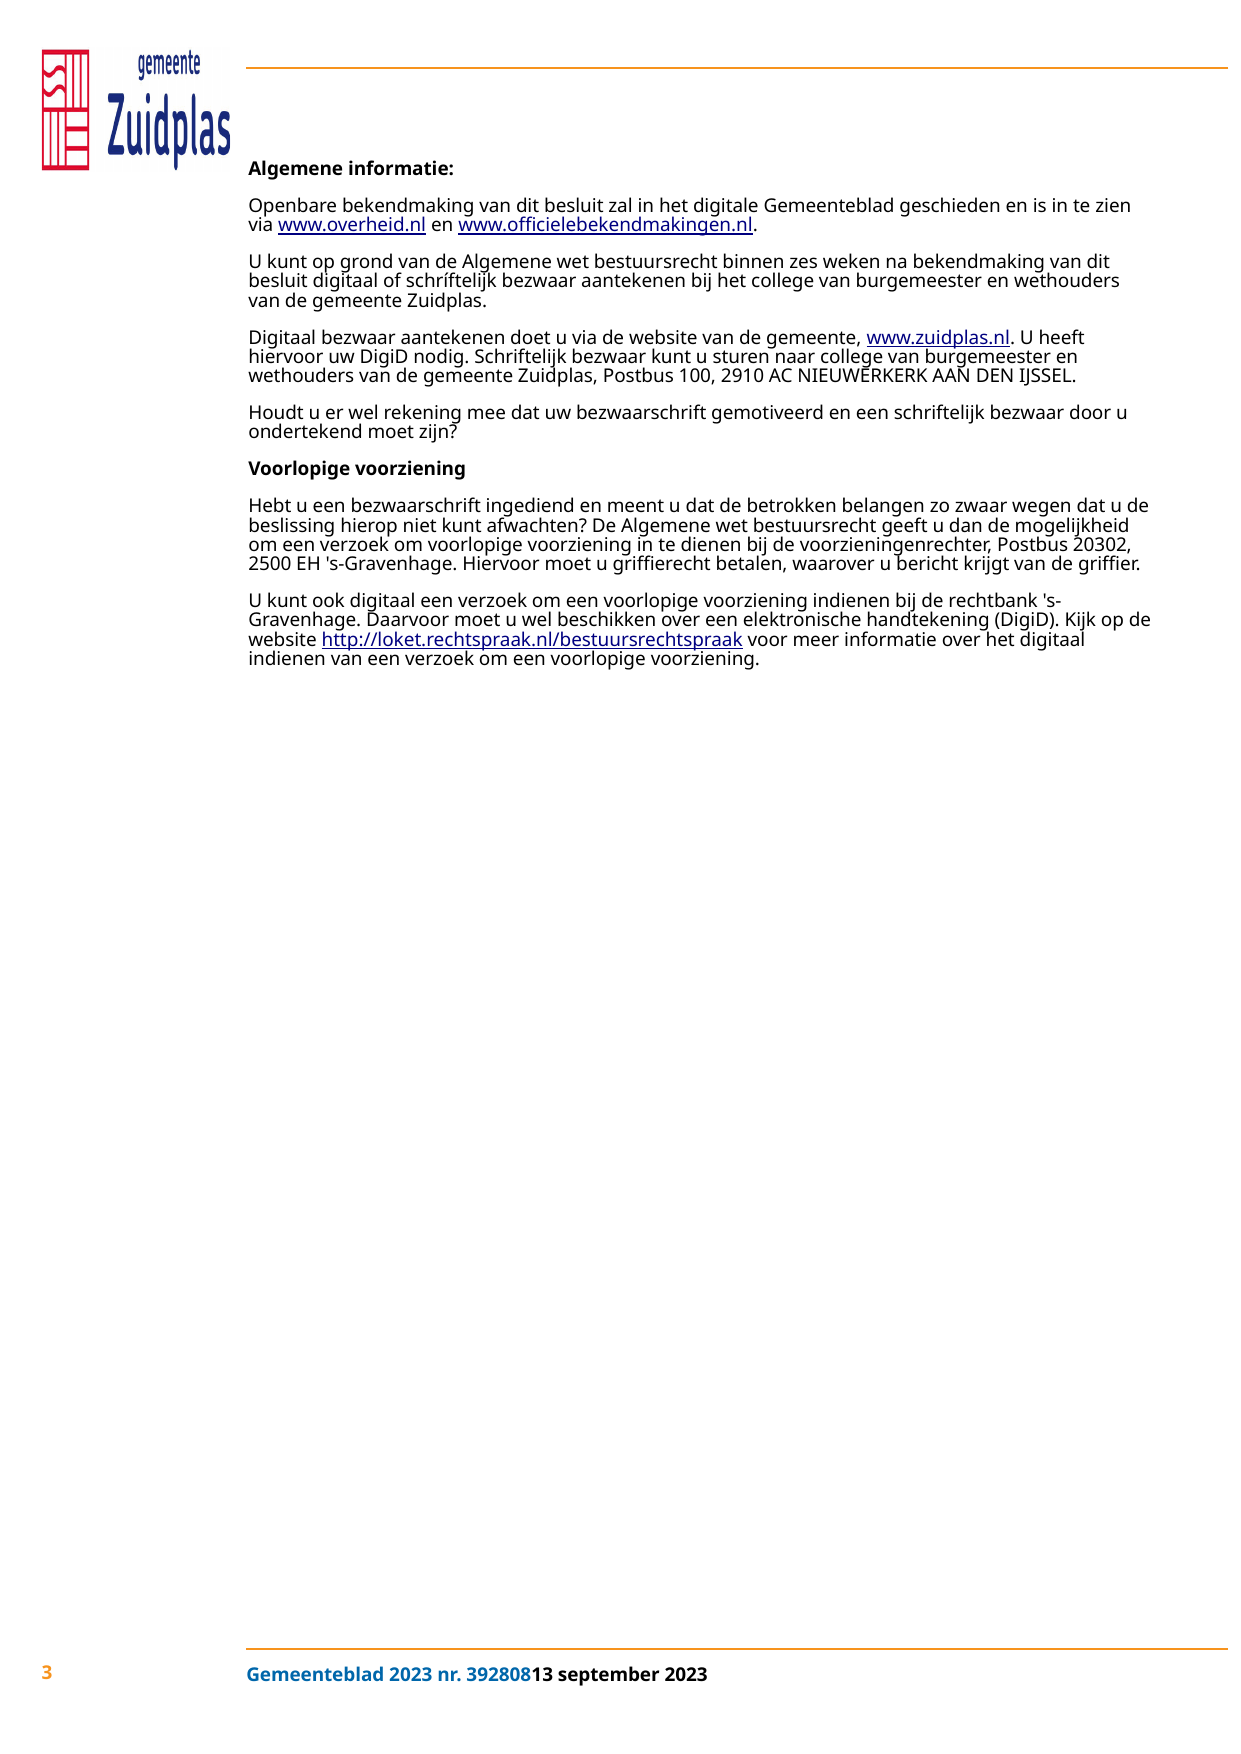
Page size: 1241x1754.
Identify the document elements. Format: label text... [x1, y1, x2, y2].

text Digitaal bezwaar aantekenen doet u via de website van de gemeente, www.zuidplas.nl. U heeft hiervoor uw DigiD nodig. Schriftelijk bezwaar kunt u sturen naar college van burgemeester en wethouders van de gemeente Zuidplas, Postbus 100, 2910 AC NIEUWERKERK AAN DEN IJSSEL. [248, 329, 1152, 386]
text Houdt u er wel rekening mee dat uw bezwaarschrift gemotiveerd en een schriftelijk bezwaar door u ondertekend moet zijn? [248, 404, 1152, 443]
text U kunt op grond van de Algemene wet bestuursrecht binnen zes weken na bekendmaking van dit besluit digitaal of schríftelijk bezwaar aantekenen bij het college van burgemeester en wethouders van de gemeente Zuidplas. [248, 253, 1152, 311]
text Hebt u een bezwaarschrift ingediend en meent u dat de betrokken belangen zo zwaar wegen dat u de beslissing hierop niet kunt afwachten? De Algemene wet bestuursrecht geeft u dan de mogelijkheid om een verzoek om voorlopige voorziening in te dienen bij de voorzieningenrechter, Postbus 20302, 2500 EH 's-Gravenhage. Hiervoor moet u griffierecht betalen, waarover u bericht krijgt van de griffier. [248, 497, 1152, 574]
picture [41, 47, 231, 172]
text Algemene informatie: [248, 160, 1152, 179]
text Voorlopige voorziening [248, 460, 1152, 480]
text Openbare bekendmaking van dit besluit zal in het digitale Gemeenteblad geschieden en is in te zien via www.overheid.nl en www.officielebekendmakingen.nl. [248, 197, 1152, 235]
text U kunt ook digitaal een verzoek om een voorlopige voorziening indienen bij de rechtbank 's-Gravenhage. Daarvoor moet u wel beschikken over een elektronische handtekening (DigiD). Kijk op de website http://loket.rechtspraak.nl/bestuursrechtspraak voor meer informatie over het digitaal indienen van een verzoek om een voorlopige voorziening. [248, 592, 1152, 669]
